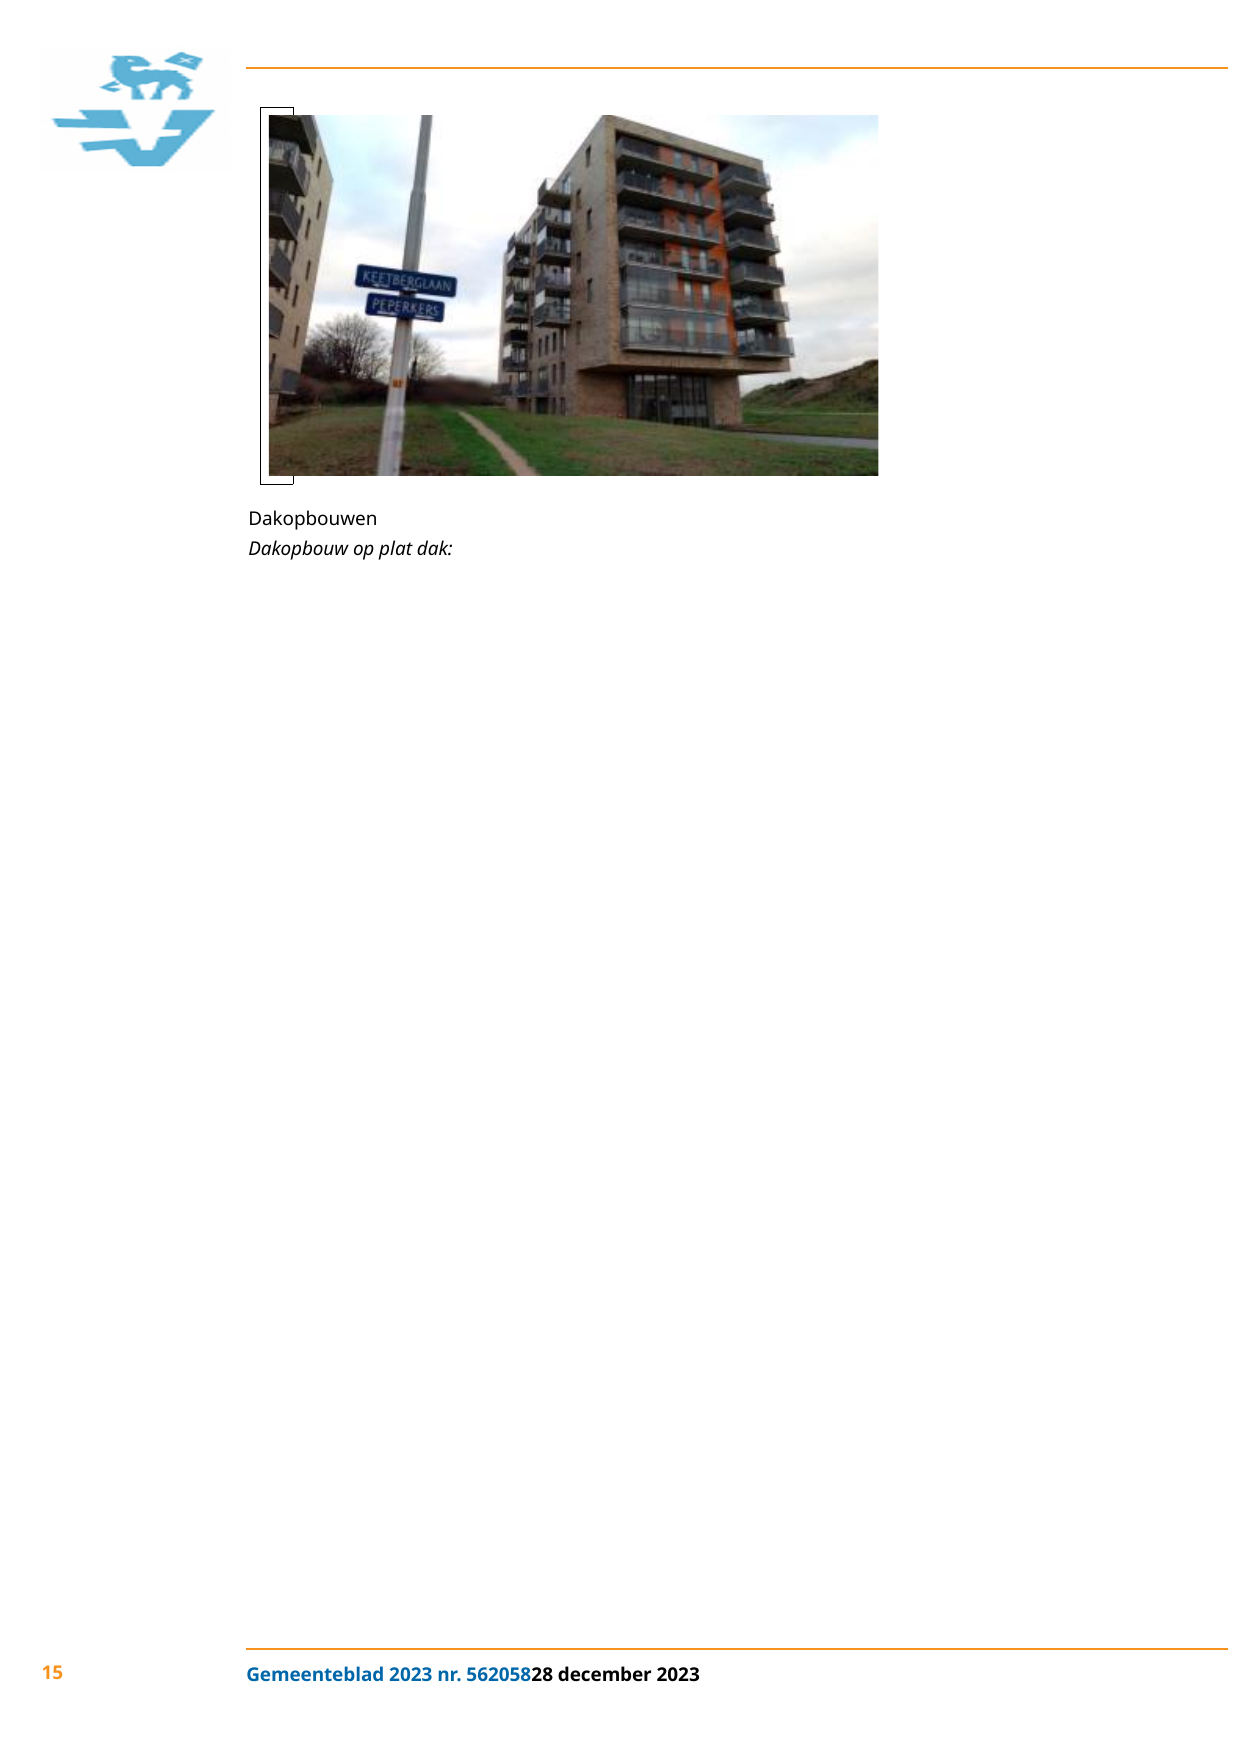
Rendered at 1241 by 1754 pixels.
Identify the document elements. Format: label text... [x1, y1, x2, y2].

text Dakopbouw op plat dak: [248, 535, 1152, 561]
text Dakopbouwen [248, 506, 1152, 531]
picture [41, 47, 231, 172]
picture [268, 115, 879, 476]
